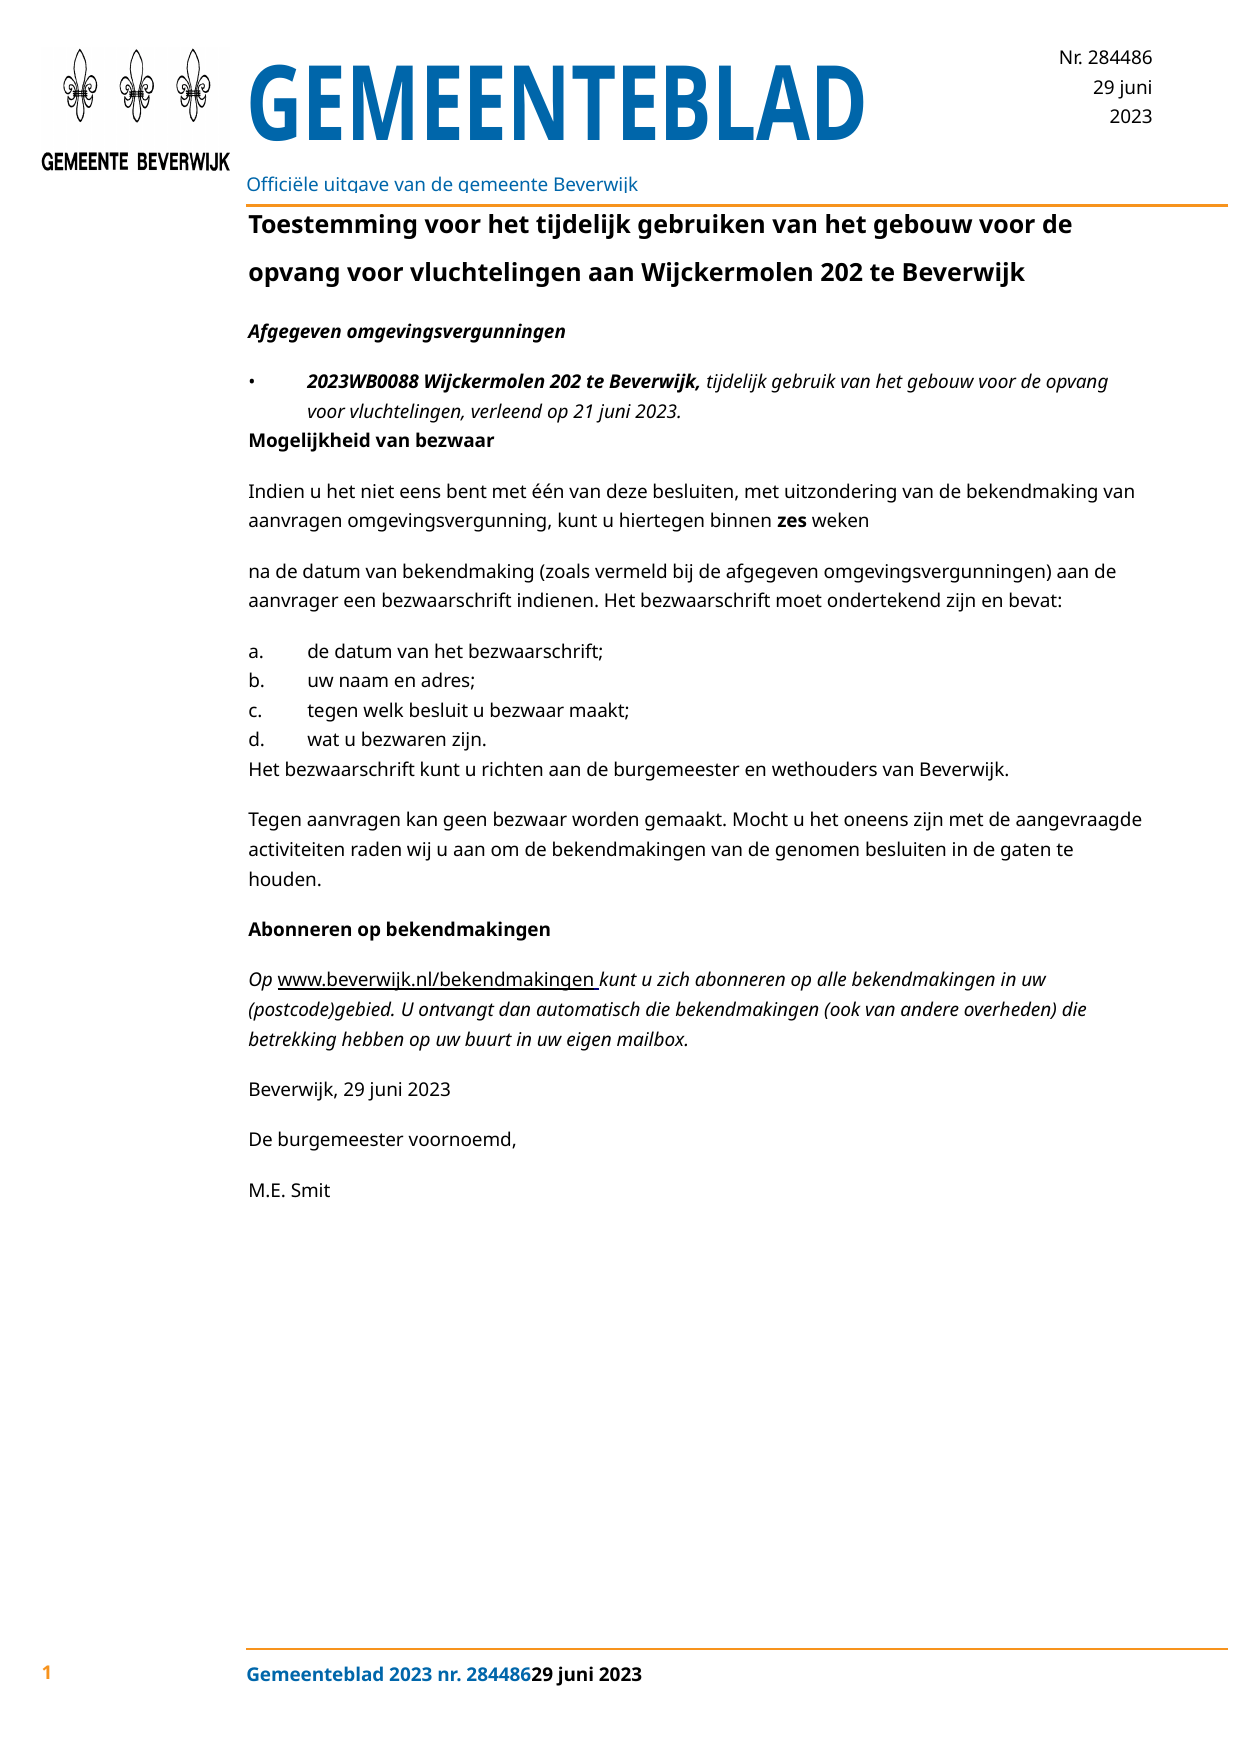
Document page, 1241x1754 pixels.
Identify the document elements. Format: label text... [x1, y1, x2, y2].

text na de datum van bekendmaking (zoals vermeld bij de afgegeven omgevingsvergunningen) aan de aanvrager een bezwaarschrift indienen. Het bezwaarschrift moet ondertekend zijn en bevat: [248, 558, 1152, 613]
list tegen welk besluit u bezwaar maakt; [248, 697, 1152, 723]
list 2023WB0088 Wijckermolen 202 te Beverwijk, tijdelijk gebruik van het gebouw voor de opvang voor vluchtelingen, verleend op 21 juni 2023. [248, 368, 1152, 424]
text M.E. Smit [248, 1177, 1152, 1203]
list de datum van het bezwaarschrift; [248, 638, 1152, 664]
picture [41, 47, 231, 172]
text Het bezwaarschrift kunt u richten aan de burgemeester en wethouders van Beverwijk. [248, 756, 1152, 782]
text Toestemming voor het tijdelijk gebruiken van het gebouw voor de opvang voor vluchtelingen aan Wijckermolen 202 te Beverwijk [248, 207, 1152, 288]
list uw naam en adres; [248, 667, 1152, 693]
text Op www.beverwijk.nl/bekendmakingen kunt u zich abonneren op alle bekendmakingen in uw (postcode)gebied. U ontvangt dan automatisch die bekendmakingen (ook van andere overheden) die betrekking hebben op uw buurt in uw eigen mailbox. [248, 967, 1152, 1052]
text Tegen aanvragen kan geen bezwaar worden gemaakt. Mocht u het oneens zijn met de aangevraagde activiteiten raden wij u aan om de bekendmakingen van de genomen besluiten in de gaten te houden. [248, 807, 1152, 892]
text Indien u het niet eens bent met één van deze besluiten, met uitzondering van de bekendmaking van aanvragen omgevingsvergunning, kunt u hiertegen binnen zes weken [248, 478, 1152, 533]
text Abonneren op bekendmakingen [248, 916, 1152, 942]
text De burgemeester voornoemd, [248, 1127, 1152, 1152]
text Beverwijk, 29 juni 2023 [248, 1076, 1152, 1102]
text Mogelijkheid van bezwaar [248, 427, 1152, 453]
list wat u bezwaren zijn. [248, 727, 1152, 752]
text Afgegeven omgevingsvergunningen [248, 318, 1152, 344]
